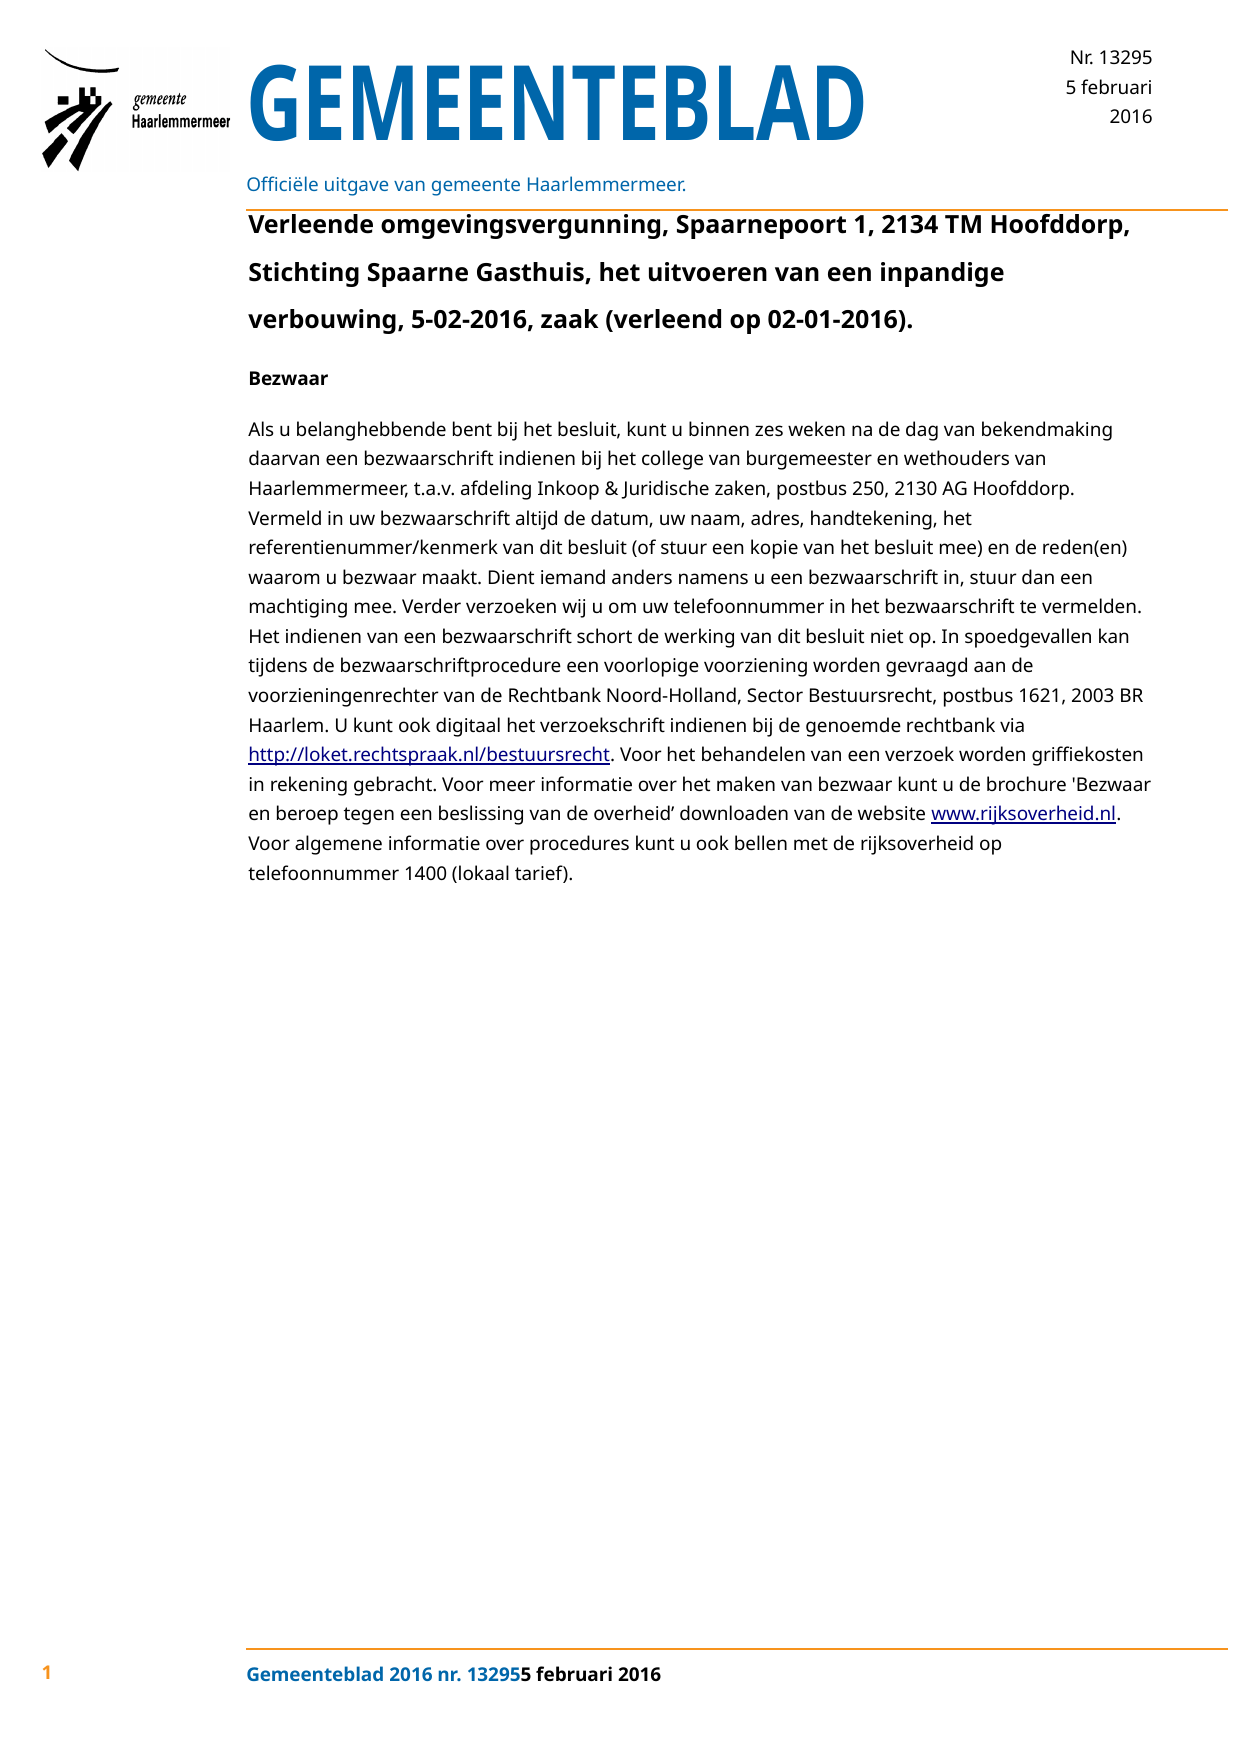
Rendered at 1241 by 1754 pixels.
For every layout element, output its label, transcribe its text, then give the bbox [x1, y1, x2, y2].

text Als u belanghebbende bent bij het besluit, kunt u binnen zes weken na de dag van bekendmaking daarvan een bezwaarschrift indienen bij het college van burgemeester en wethouders van Haarlemmermeer, t.a.v. afdeling Inkoop & Juridische zaken, postbus 250, 2130 AG Hoofddorp. Vermeld in uw bezwaarschrift altijd de datum, uw naam, adres, handtekening, het referentienummer/kenmerk van dit besluit (of stuur een kopie van het besluit mee) en de reden(en) waarom u bezwaar maakt. Dient iemand anders namens u een bezwaarschrift in, stuur dan een machtiging mee. Verder verzoeken wij u om uw telefoonnummer in het bezwaarschrift te vermelden. Het indienen van een bezwaarschrift schort de werking van dit besluit niet op. In spoedgevallen kan tijdens de bezwaarschriftprocedure een voorlopige voorziening worden gevraagd aan de voorzieningenrechter van de Rechtbank Noord-Holland, Sector Bestuursrecht, postbus 1621, 2003 BR Haarlem. U kunt ook digitaal het verzoekschrift indienen bij de genoemde rechtbank via http://loket.rechtspraak.nl/bestuursrecht. Voor het behandelen van een verzoek worden griffiekosten in rekening gebracht. Voor meer informatie over het maken van bezwaar kunt u de brochure 'Bezwaar en beroep tegen een beslissing van de overheid’ downloaden van de website www.rijksoverheid.nl. Voor algemene informatie over procedures kunt u ook bellen met de rijksoverheid op telefoonnummer 1400 (lokaal tarief). [248, 416, 1152, 885]
text Bezwaar [248, 366, 1152, 391]
picture [41, 47, 231, 172]
text Verleende omgevingsvergunning, Spaarnepoort 1, 2134 TM Hoofddorp, Stichting Spaarne Gasthuis, het uitvoeren van een inpandige verbouwing, 5-02-2016, zaak (verleend op 02-01-2016). [248, 211, 1152, 336]
